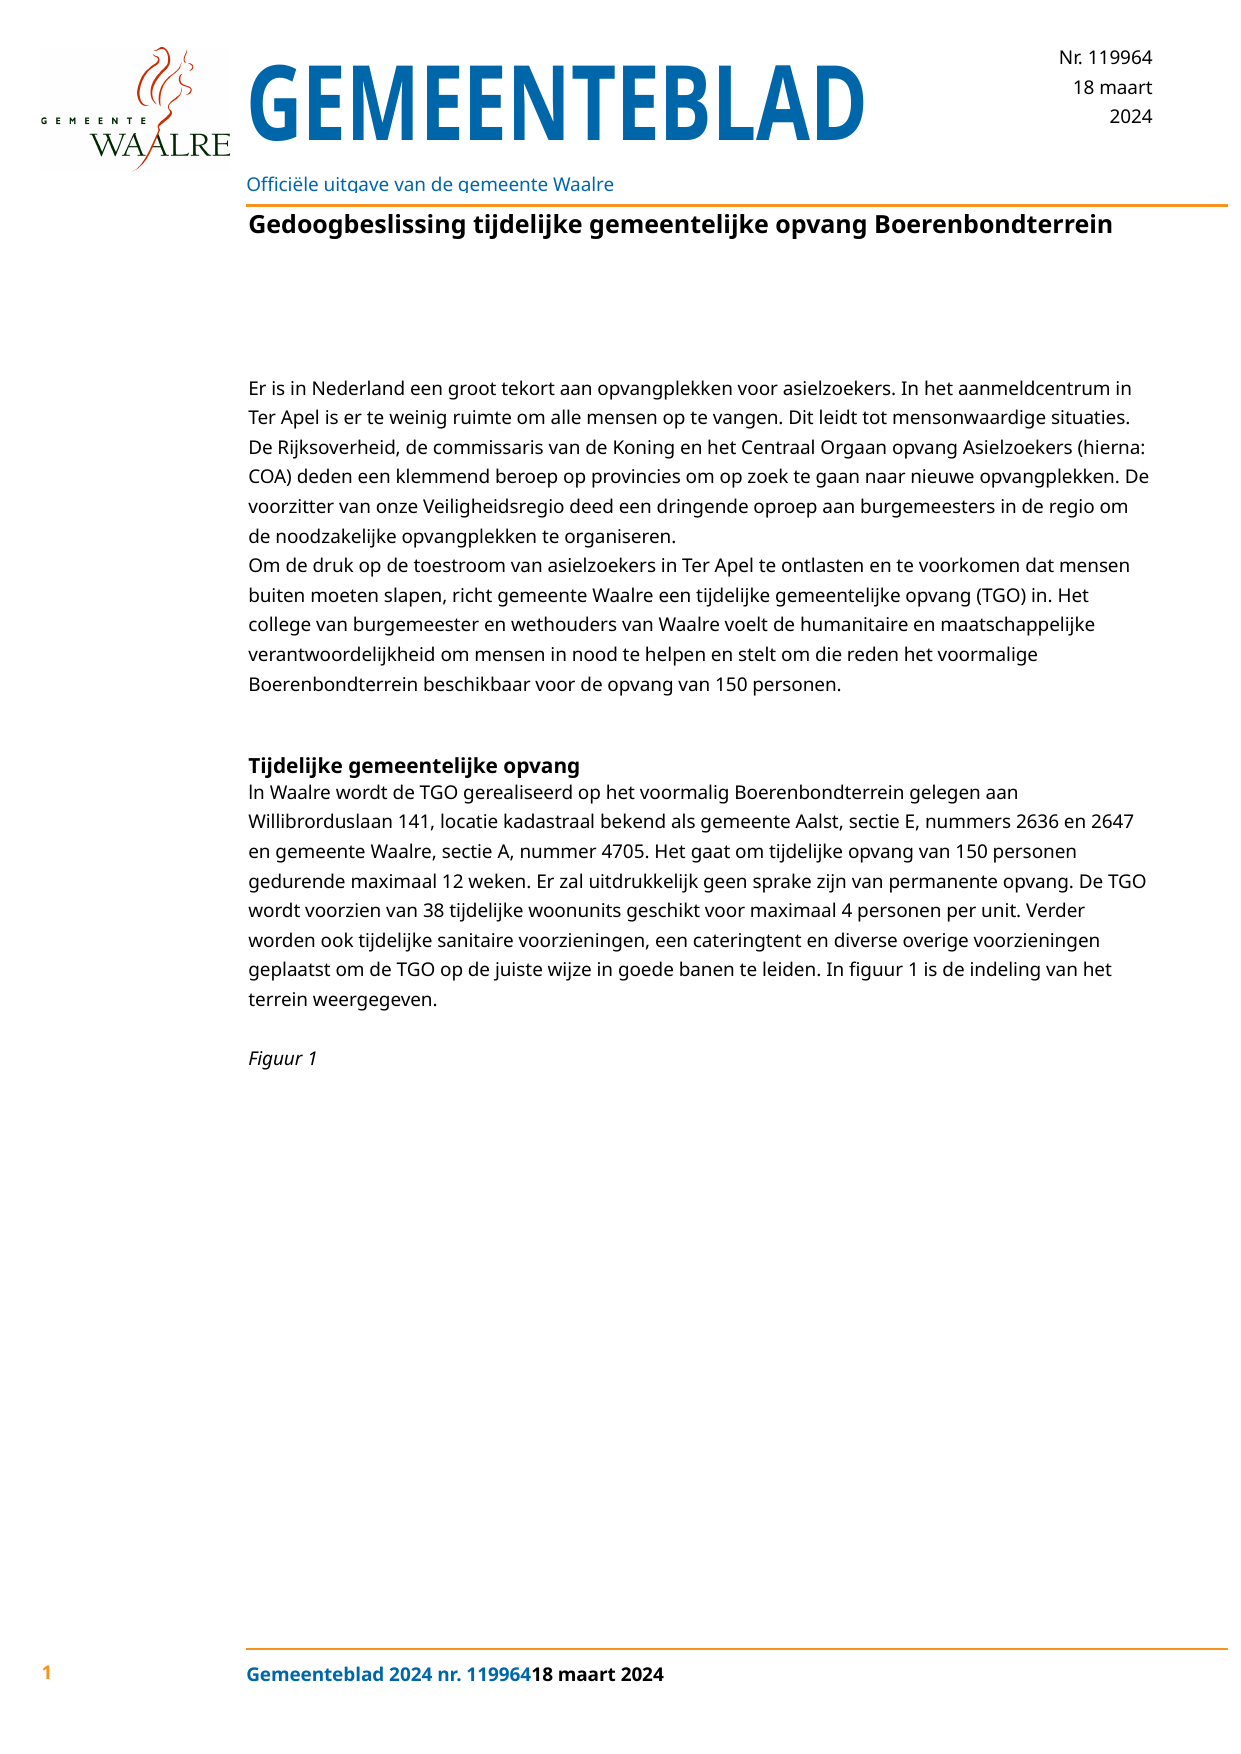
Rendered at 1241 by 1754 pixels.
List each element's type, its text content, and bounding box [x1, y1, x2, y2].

text Figuur 1 [248, 1045, 1152, 1071]
text Gedoogbeslissing tijdelijke gemeentelijke opvang Boerenbondterrein [248, 207, 1152, 241]
text Om de druk op de toestroom van asielzoekers in Ter Apel te ontlasten en te voorkomen dat mensen buiten moeten slapen, richt gemeente Waalre een tijdelijke gemeentelijke opvang (TGO) in. Het college van burgemeester en wethouders van Waalre voelt de humanitaire en maatschappelijke verantwoordelijkheid om mensen in nood te helpen en stelt om die reden het voormalige Boerenbondterrein beschikbaar voor de opvang van 150 personen. [248, 552, 1152, 696]
text ln Waalre wordt de TGO gerealiseerd op het voormalig Boerenbondterrein gelegen aan Willibrorduslaan 141, locatie kadastraal bekend als gemeente Aalst, sectie E, nummers 2636 en 2647 en gemeente Waalre, sectie A, nummer 4705. Het gaat om tijdelijke opvang van 150 personen gedurende maximaal 12 weken. Er zal uitdrukkelijk geen sprake zijn van permanente opvang. De TGO wordt voorzien van 38 tijdelijke woonunits geschikt voor maximaal 4 personen per unit. Verder worden ook tijdelijke sanitaire voorzieningen, een cateringtent en diverse overige voorzieningen geplaatst om de TGO op de juiste wijze in goede banen te leiden. In figuur 1 is de indeling van het terrein weergegeven. [248, 779, 1152, 1012]
text Tijdelijke gemeentelijke opvang [248, 751, 1152, 779]
picture [41, 47, 231, 172]
text Er is in Nederland een groot tekort aan opvangplekken voor asielzoekers. In het aanmeldcentrum in Ter Apel is er te weinig ruimte om alle mensen op te vangen. Dit leidt tot mensonwaardige situaties. De Rijksoverheid, de commissaris van de Koning en het Centraal Orgaan opvang Asielzoekers (hierna: COA) deden een klemmend beroep op provincies om op zoek te gaan naar nieuwe opvangplekken. De voorzitter van onze Veiligheidsregio deed een dringende oproep aan burgemeesters in de regio om de noodzakelijke opvangplekken te organiseren. [248, 375, 1152, 548]
